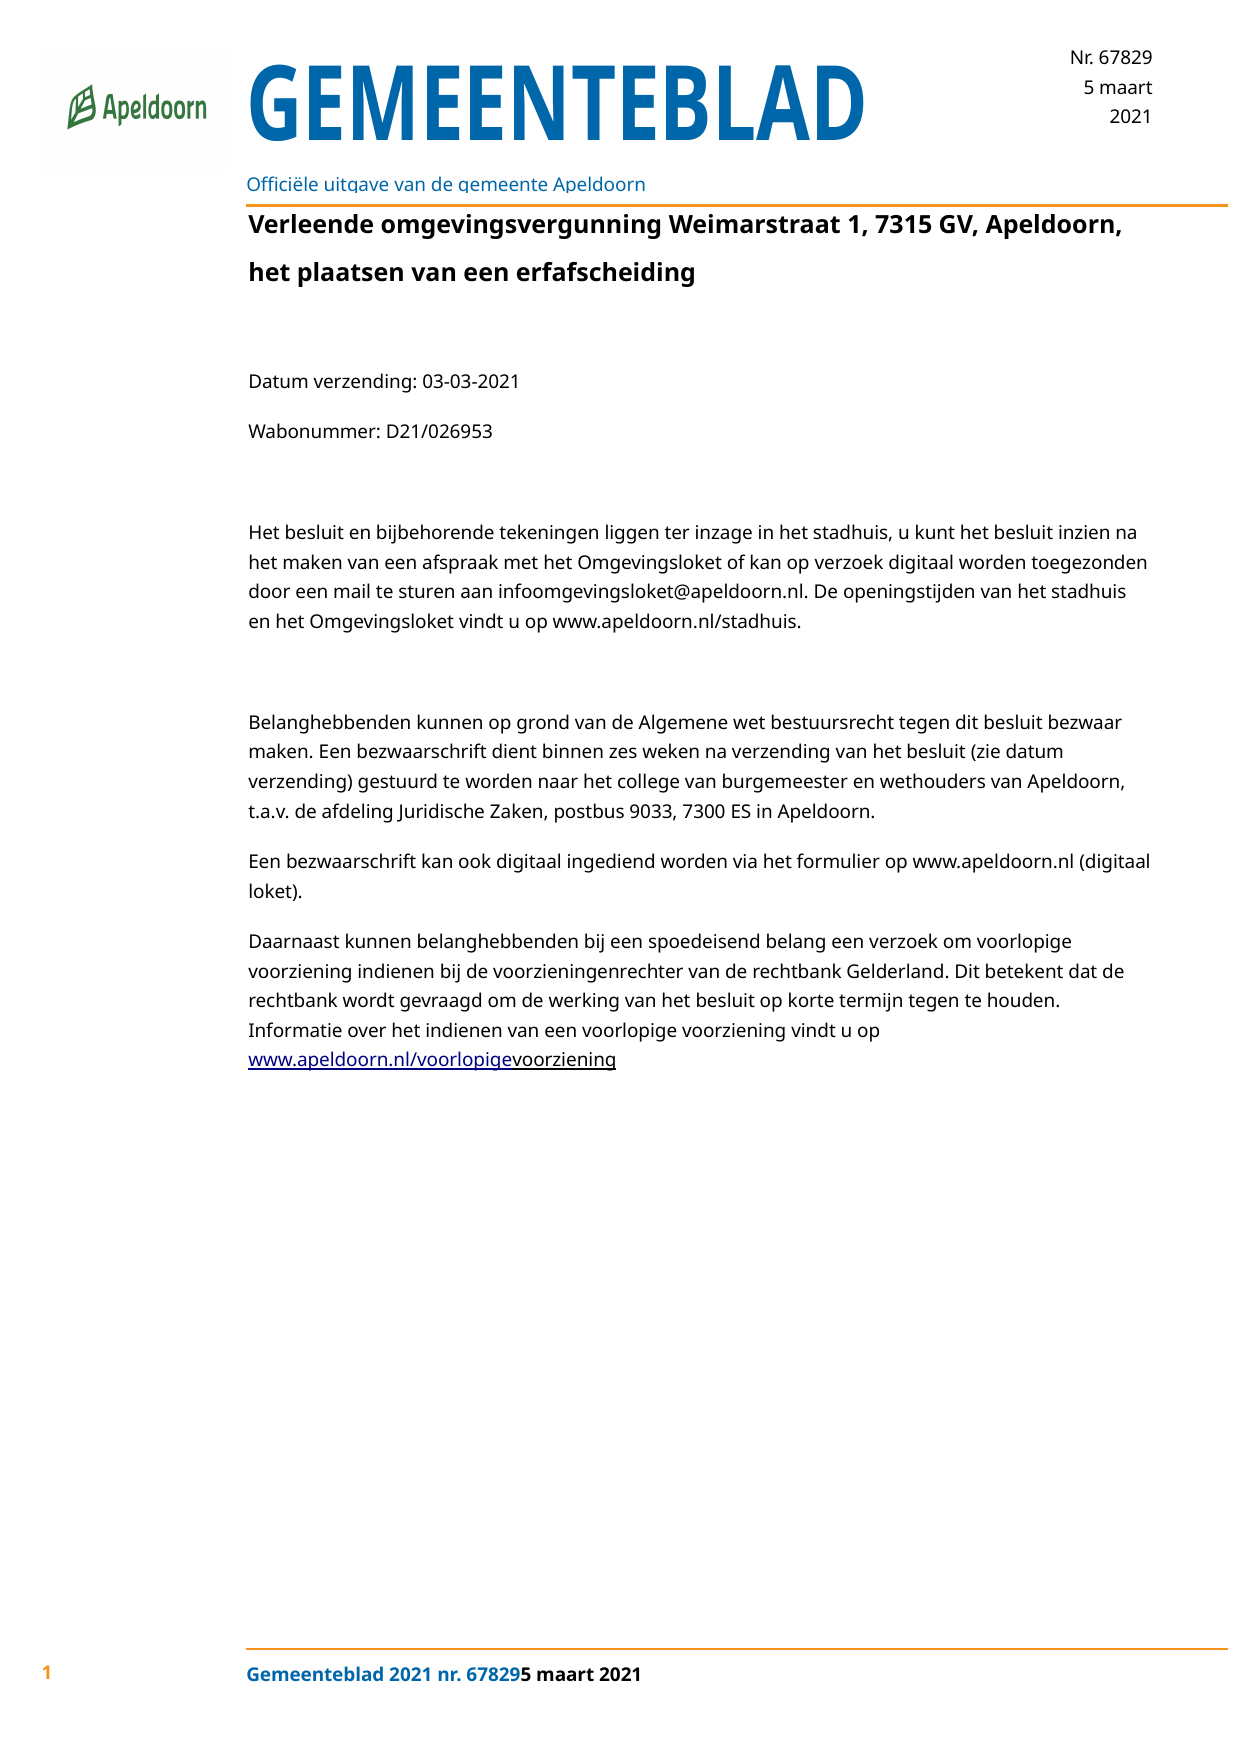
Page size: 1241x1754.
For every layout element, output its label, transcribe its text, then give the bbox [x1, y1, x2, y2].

text Het besluit en bijbehorende tekeningen liggen ter inzage in het stadhuis, u kunt het besluit inzien na het maken van een afspraak met het Omgevingsloket of kan op verzoek digitaal worden toegezonden door een mail te sturen aan infoomgevingsloket@apeldoorn.nl. De openingstijden van het stadhuis en het Omgevingsloket vindt u op www.apeldoorn.nl/stadhuis. [248, 519, 1152, 634]
text Verleende omgevingsvergunning Weimarstraat 1, 7315 GV, Apeldoorn, het plaatsen van een erfafscheiding [248, 207, 1152, 288]
text Belanghebbenden kunnen op grond van de Algemene wet bestuursrecht tegen dit besluit bezwaar maken. Een bezwaarschrift dient binnen zes weken na verzending van het besluit (zie datum verzending) gestuurd te worden naar het college van burgemeester en wethouders van Apeldoorn, t.a.v. de afdeling Juridische Zaken, postbus 9033, 7300 ES in Apeldoorn. [248, 709, 1152, 824]
picture [41, 47, 231, 172]
text Een bezwaarschrift kan ook digitaal ingediend worden via het formulier op www.apeldoorn.nl (digitaal loket). [248, 848, 1152, 904]
text Daarnaast kunnen belanghebbenden bij een spoedeisend belang een verzoek om voorlopige voorziening indienen bij de voorzieningenrechter van de rechtbank Gelderland. Dit betekent dat de rechtbank wordt gevraagd om de werking van het besluit op korte termijn tegen te houden. Informatie over het indienen van een voorlopige voorziening vindt u op www.apeldoorn.nl/voorlopigevoorziening [248, 928, 1152, 1072]
text Datum verzending: 03-03-2021 [248, 368, 1152, 394]
text Wabonummer: D21/026953 [248, 419, 1152, 444]
